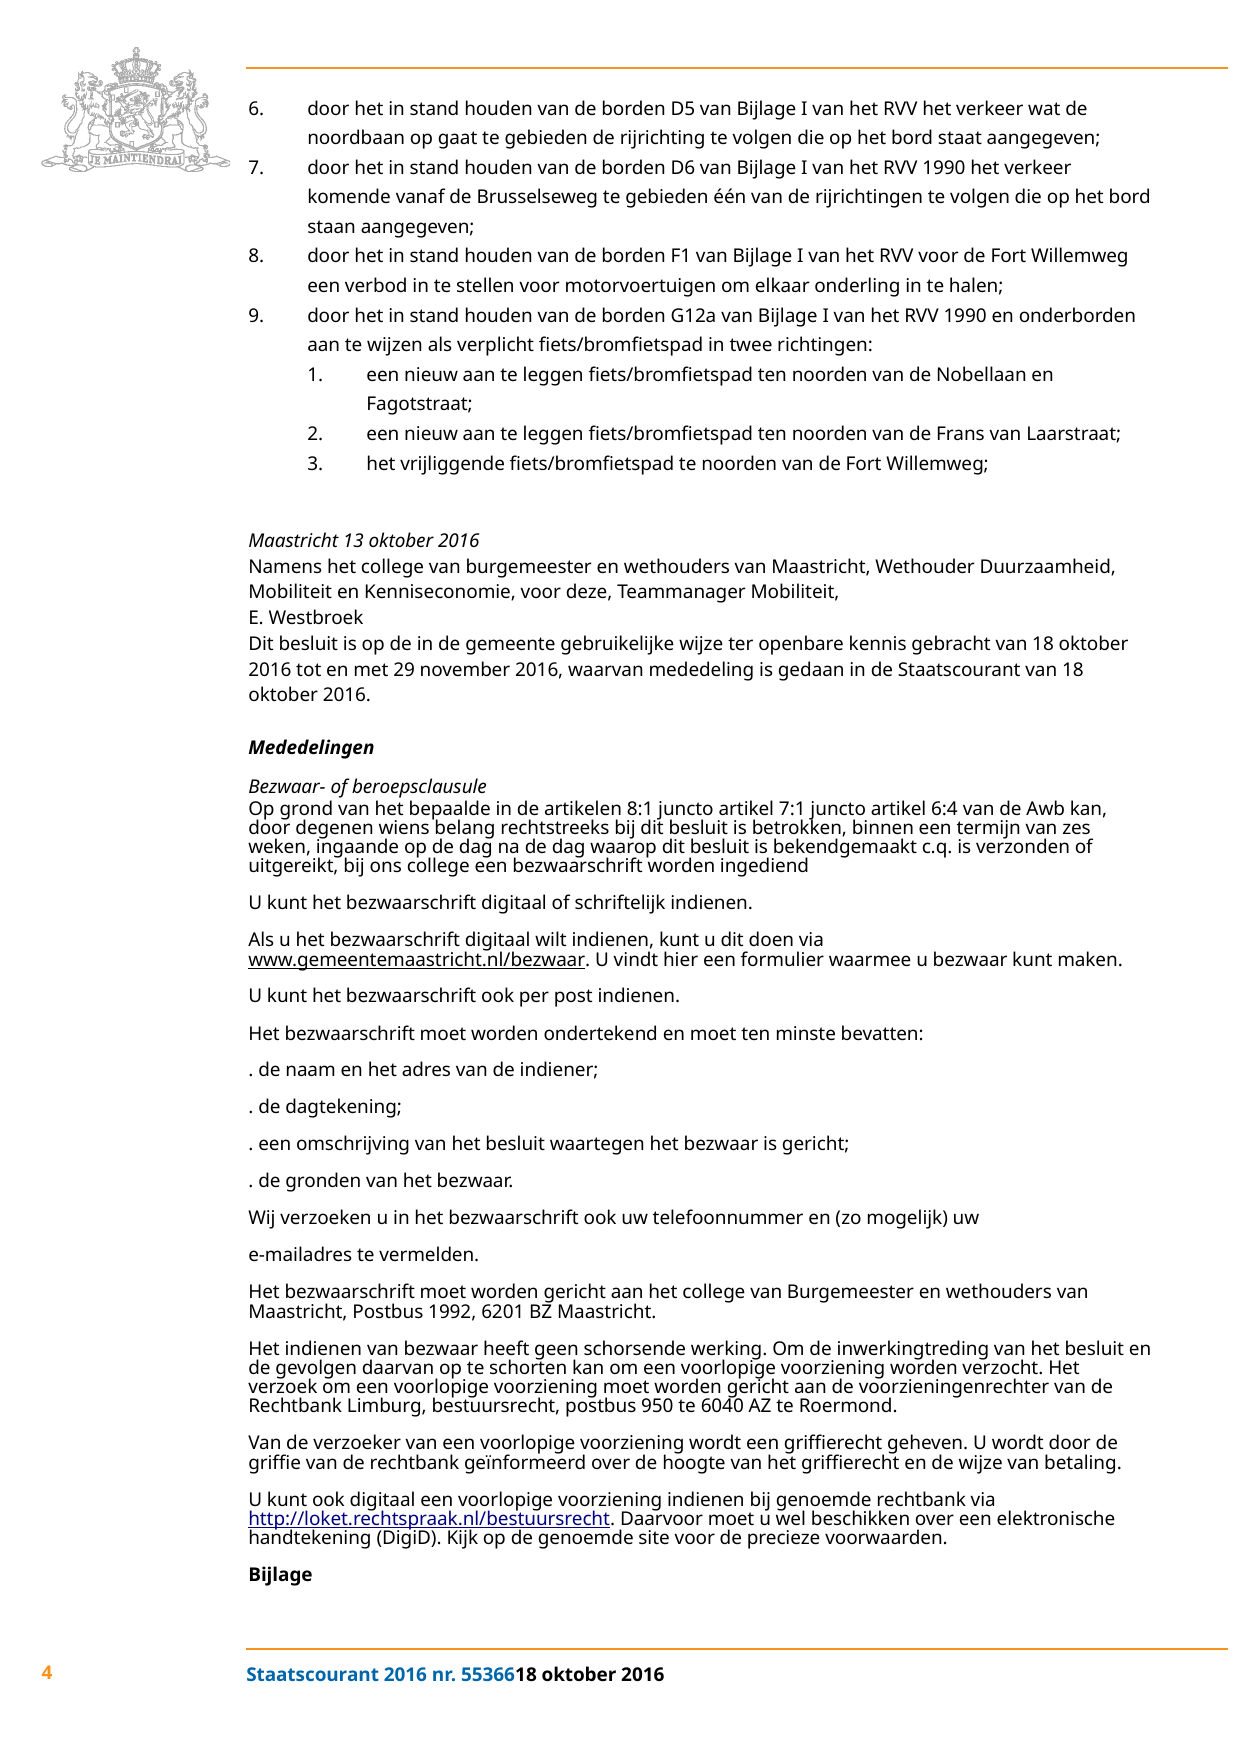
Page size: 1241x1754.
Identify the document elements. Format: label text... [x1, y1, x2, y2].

text E. Westbroek [248, 604, 1152, 630]
text Als u het bezwaarschrift digitaal wilt indienen, kunt u dit doen via www.gemeentemaastricht.nl/bezwaar. U vindt hier een formulier waarmee u bezwaar kunt maken. [248, 931, 1152, 970]
list een nieuw aan te leggen fiets/bromfietspad ten noorden van de Frans van Laarstraat; [307, 420, 1152, 446]
text Maastricht 13 oktober 2016 [248, 527, 1152, 553]
text U kunt het bezwaarschrift ook per post indienen. [248, 987, 1152, 1007]
text Van de verzoeker van een voorlopige voorziening wordt een griffierecht geheven. U wordt door de griffie van de rechtbank geïnformeerd over de hoogte van het griffierecht en de wijze van betaling. [248, 1434, 1152, 1473]
list een nieuw aan te leggen fiets/bromfietspad ten noorden van de Nobellaan en Fagotstraat; [307, 361, 1152, 416]
text . de gronden van het bezwaar. [248, 1172, 1152, 1192]
text Namens het college van burgemeester en wethouders van Maastricht, Wethouder Duurzaamheid, Mobiliteit en Kenniseconomie, voor deze, Teammanager Mobiliteit, [248, 553, 1152, 604]
picture [41, 47, 231, 172]
text U kunt het bezwaarschrift digitaal of schriftelijk indienen. [248, 894, 1152, 913]
text Het bezwaarschrift moet worden gericht aan het college van Burgemeester en wethouders van Maastricht, Postbus 1992, 6201 BZ Maastricht. [248, 1283, 1152, 1322]
text . de dagtekening; [248, 1098, 1152, 1118]
text U kunt ook digitaal een voorlopige voorziening indienen bij genoemde rechtbank via http://loket.rechtspraak.nl/bestuursrecht. Daarvoor moet u wel beschikken over een elektronische handtekening (DigiD). Kijk op de genoemde site voor de precieze voorwaarden. [248, 1491, 1152, 1548]
text Wij verzoeken u in het bezwaarschrift ook uw telefoonnummer en (zo mogelijk) uw [248, 1209, 1152, 1229]
text e-mailadres te vermelden. [248, 1246, 1152, 1266]
text Het bezwaarschrift moet worden ondertekend en moet ten minste bevatten: [248, 1024, 1152, 1044]
text . de naam en het adres van de indiener; [248, 1061, 1152, 1081]
list het vrijliggende fiets/bromfietspad te noorden van de Fort Willemweg; [307, 450, 1152, 476]
text Mededelingen [248, 734, 1152, 760]
list door het in stand houden van de borden D5 van Bijlage I van het RVV het verkeer wat de noordbaan op gaat te gebieden de rijrichting te volgen die op het bord staat aangegeven; [248, 95, 1152, 150]
text Bijlage [248, 1566, 1152, 1585]
list door het in stand houden van de borden G12a van Bijlage I van het RVV 1990 en onderborden aan te wijzen als verplicht fiets/bromfietspad in twee richtingen: [248, 302, 1152, 357]
text Het indienen van bezwaar heeft geen schorsende werking. Om de inwerkingtreding van het besluit en de gevolgen daarvan op te schorten kan om een voorlopige voorziening worden verzocht. Het verzoek om een voorlopige voorziening moet worden gericht aan de voorzieningenrechter van de Rechtbank Limburg, bestuursrecht, postbus 950 te 6040 AZ te Roermond. [248, 1339, 1152, 1417]
list door het in stand houden van de borden F1 van Bijlage I van het RVV voor de Fort Willemweg een verbod in te stellen voor motorvoertuigen om elkaar onderling in te halen; [248, 243, 1152, 298]
text Bezwaar- of beroepsclausule [248, 774, 1152, 799]
text Dit besluit is op de in de gemeente gebruikelijke wijze ter openbare kennis gebracht van 18 oktober 2016 tot en met 29 november 2016, waarvan mededeling is gedaan in de Staatscourant van 18 oktober 2016. [248, 630, 1152, 707]
text . een omschrijving van het besluit waartegen het bezwaar is gericht; [248, 1135, 1152, 1155]
list door het in stand houden van de borden D6 van Bijlage I van het RVV 1990 het verkeer komende vanaf de Brusselseweg te gebieden één van de rijrichtingen te volgen die op het bord staan aangegeven; [248, 154, 1152, 239]
text Op grond van het bepaalde in de artikelen 8:1 juncto artikel 7:1 juncto artikel 6:4 van de Awb kan, door degenen wiens belang rechtstreeks bij dit besluit is betrokken, binnen een termijn van zes weken, ingaande op de dag na de dag waarop dit besluit is bekendgemaakt c.q. is verzonden of uitgereikt, bij ons college een bezwaarschrift worden ingediend [248, 799, 1152, 877]
